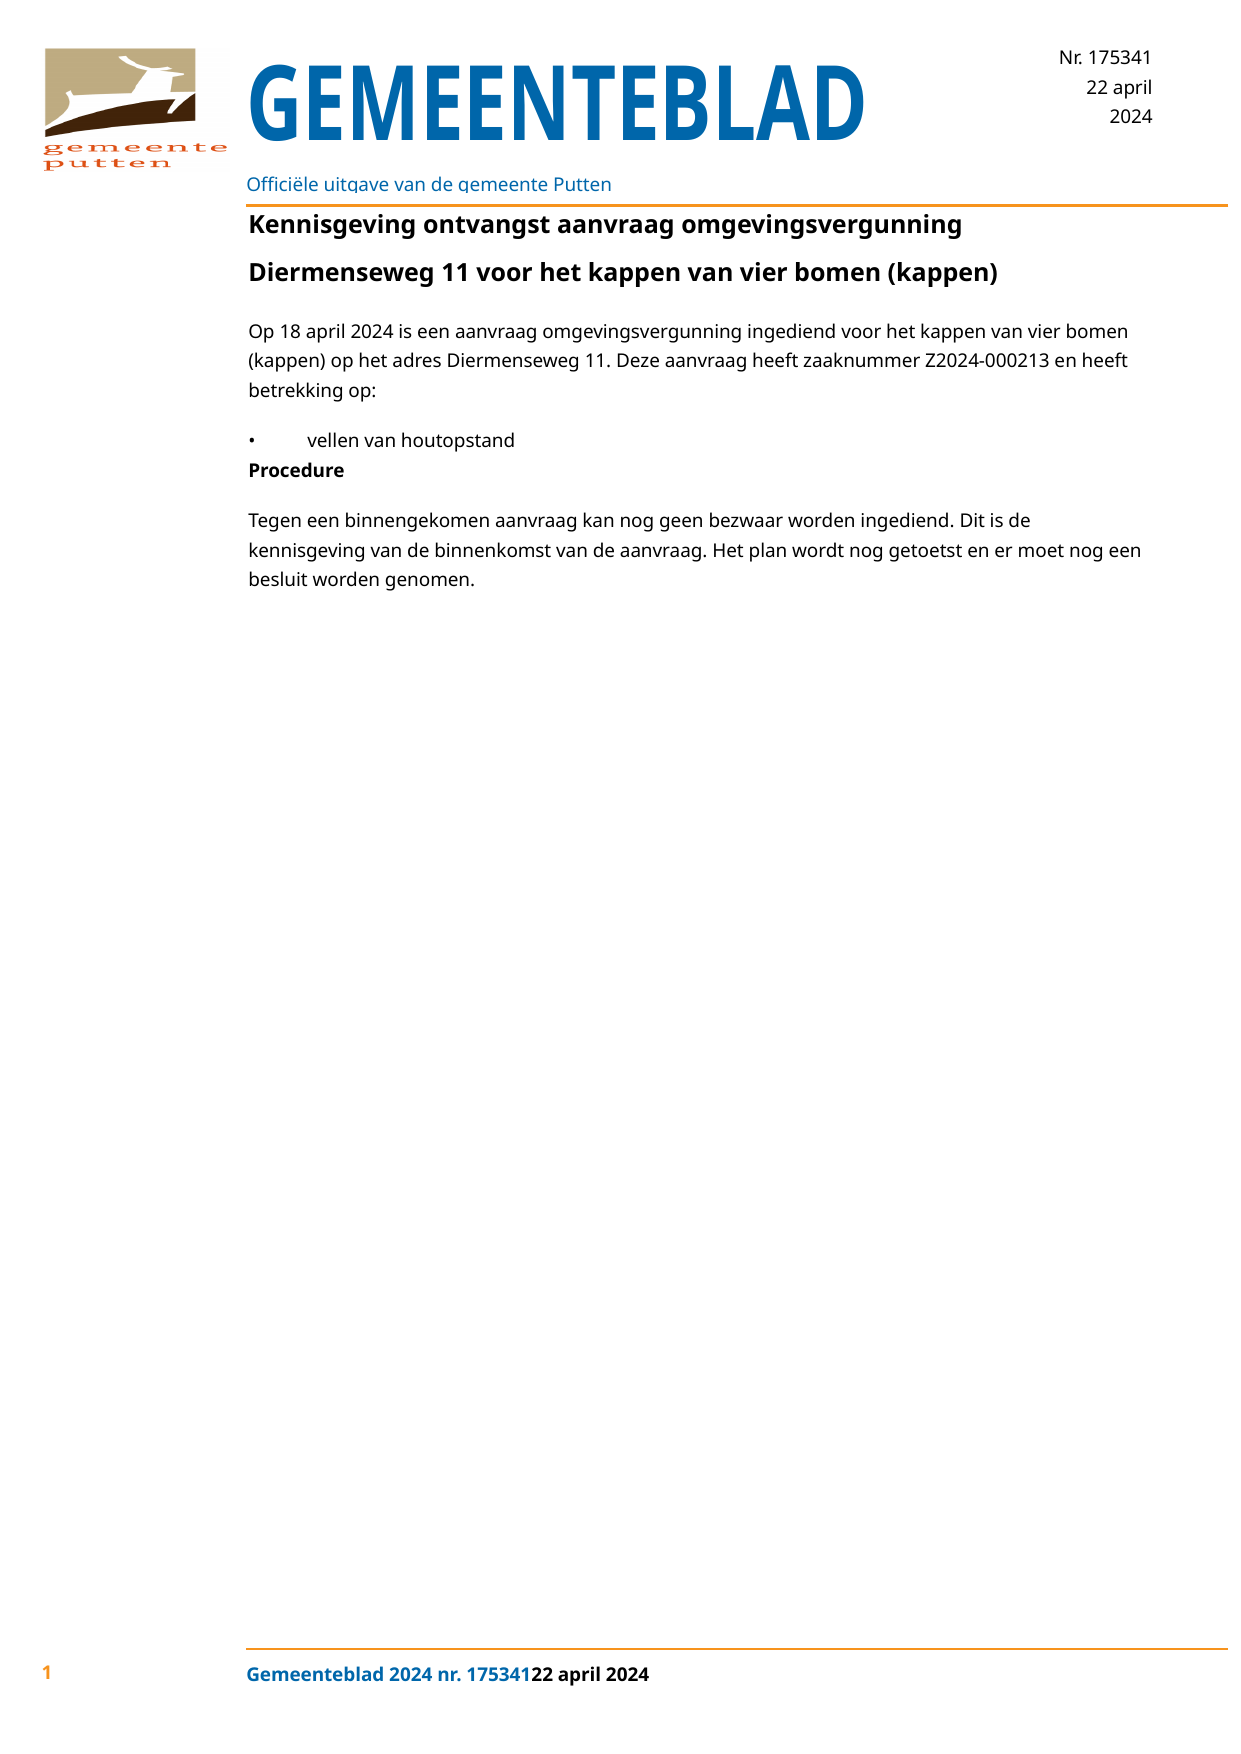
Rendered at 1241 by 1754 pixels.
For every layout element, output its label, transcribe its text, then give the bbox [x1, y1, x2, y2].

list vellen van houtopstand [248, 427, 1152, 453]
text Op 18 april 2024 is een aanvraag omgevingsvergunning ingediend voor het kappen van vier bomen (kappen) op het adres Diermenseweg 11. Deze aanvraag heeft zaaknummer Z2024-000213 en heeft betrekking op: [248, 318, 1152, 403]
text Tegen een binnengekomen aanvraag kan nog geen bezwaar worden ingediend. Dit is de kennisgeving van de binnenkomst van de aanvraag. Het plan wordt nog getoetst en er moet nog een besluit worden genomen. [248, 507, 1152, 592]
text Procedure [248, 457, 1152, 483]
text Kennisgeving ontvangst aanvraag omgevingsvergunning Diermenseweg 11 voor het kappen van vier bomen (kappen) [248, 207, 1152, 288]
picture [41, 47, 231, 172]
